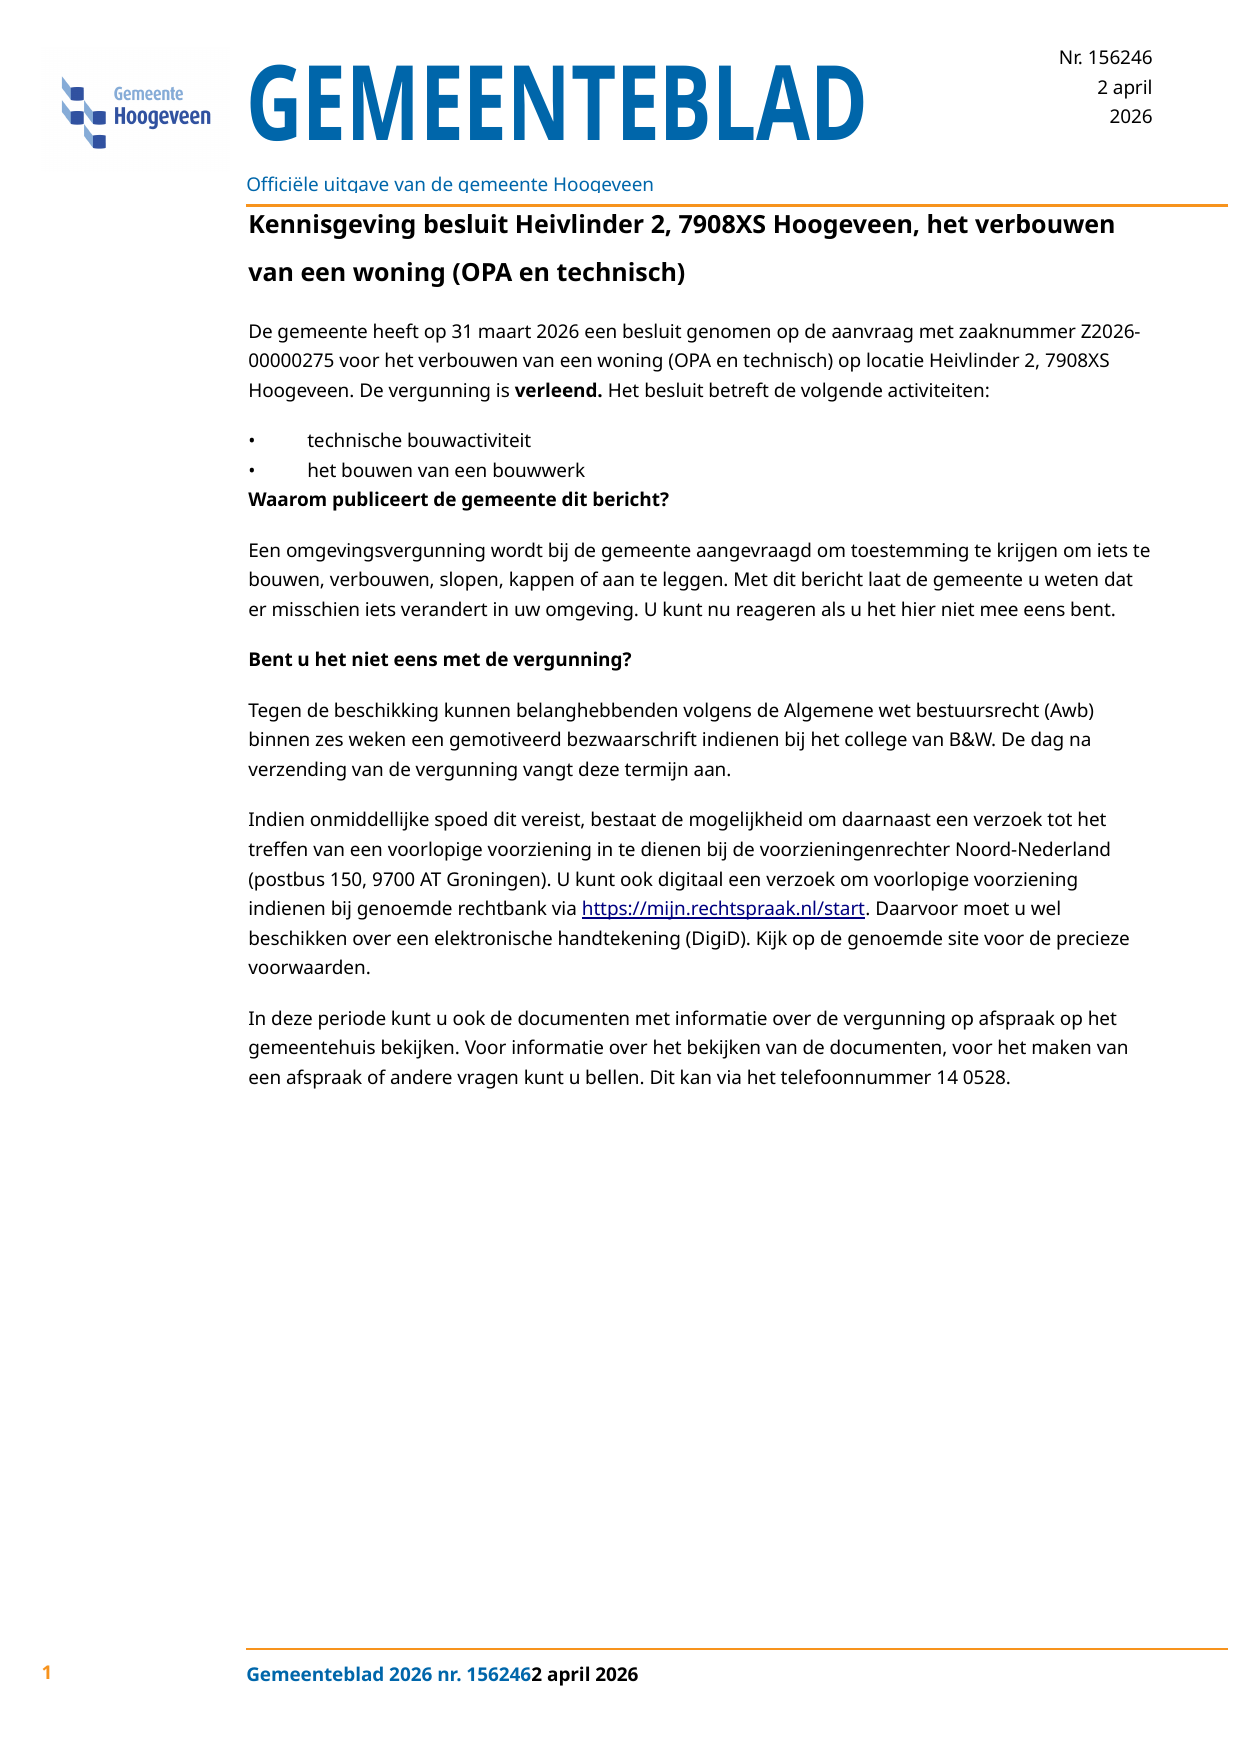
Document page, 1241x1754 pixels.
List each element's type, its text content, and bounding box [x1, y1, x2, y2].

text Tegen de beschikking kunnen belanghebbenden volgens de Algemene wet bestuursrecht (Awb) binnen zes weken een gemotiveerd bezwaarschrift indienen bij het college van B&W. De dag na verzending van de vergunning vangt deze termijn aan. [248, 697, 1152, 782]
text Bent u het niet eens met de vergunning? [248, 647, 1152, 672]
text Indien onmiddellijke spoed dit vereist, bestaat de mogelijkheid om daarnaast een verzoek tot het treffen van een voorlopige voorziening in te dienen bij de voorzieningenrechter Noord-Nederland (postbus 150, 9700 AT Groningen). U kunt ook digitaal een verzoek om voorlopige voorziening indienen bij genoemde rechtbank via https://mijn.rechtspraak.nl/start. Daarvoor moet u wel beschikken over een elektronische handtekening (DigiD). Kijk op de genoemde site voor de precieze voorwaarden. [248, 807, 1152, 980]
picture [41, 47, 231, 172]
text Waarom publiceert de gemeente dit bericht? [248, 487, 1152, 512]
text Kennisgeving besluit Heivlinder 2, 7908XS Hoogeveen, het verbouwen van een woning (OPA en technisch) [248, 207, 1152, 288]
list technische bouwactiviteit [248, 427, 1152, 453]
text In deze periode kunt u ook de documenten met informatie over de vergunning op afspraak op het gemeentehuis bekijken. Voor informatie over het bekijken van de documenten, voor het maken van een afspraak of andere vragen kunt u bellen. Dit kan via het telefoonnummer 14 0528. [248, 1005, 1152, 1090]
text Een omgevingsvergunning wordt bij de gemeente aangevraagd om toestemming te krijgen om iets te bouwen, verbouwen, slopen, kappen of aan te leggen. Met dit bericht laat de gemeente u weten dat er misschien iets verandert in uw omgeving. U kunt nu reageren als u het hier niet mee eens bent. [248, 537, 1152, 622]
text De gemeente heeft op 31 maart 2026 een besluit genomen op de aanvraag met zaaknummer Z2026-00000275 voor het verbouwen van een woning (OPA en technisch) op locatie Heivlinder 2, 7908XS Hoogeveen. De vergunning is verleend. Het besluit betreft de volgende activiteiten: [248, 318, 1152, 403]
list het bouwen van een bouwwerk [248, 457, 1152, 483]
